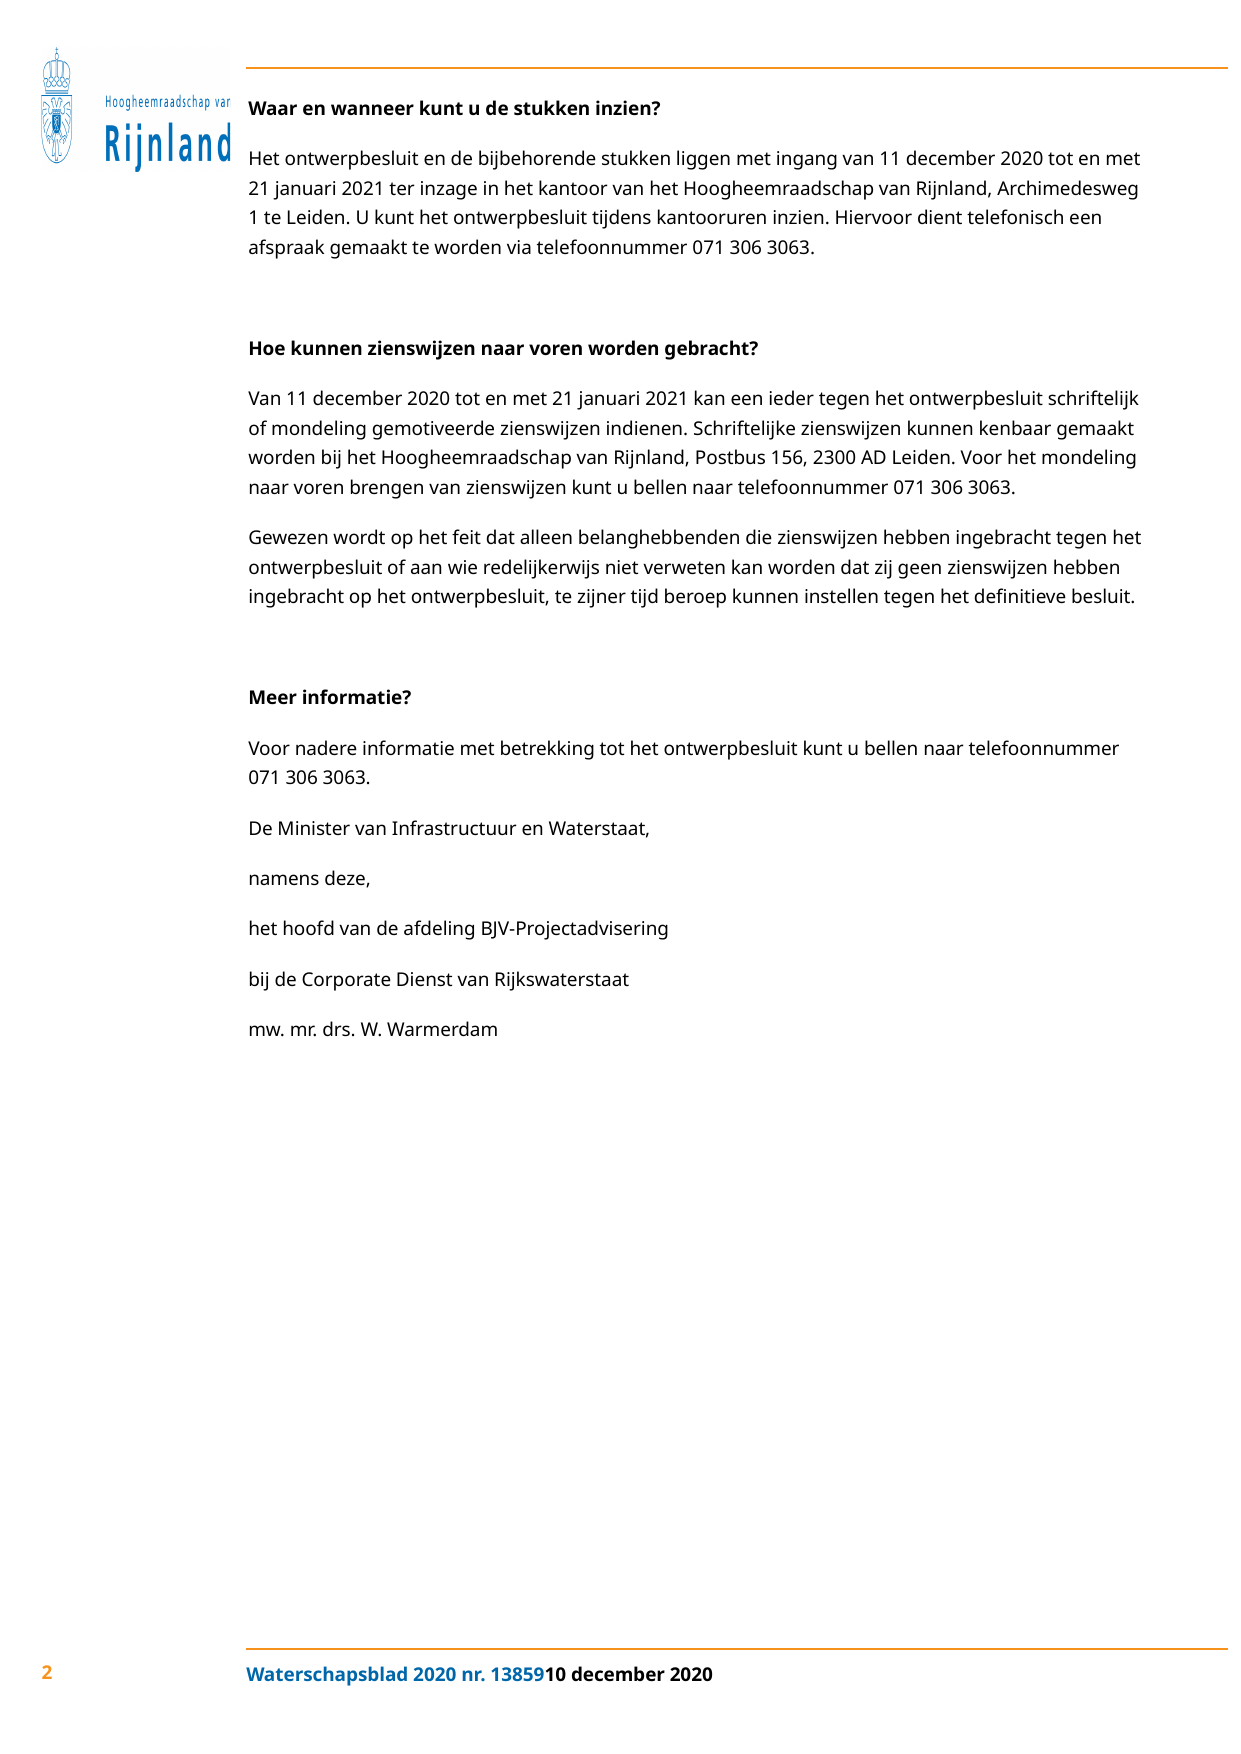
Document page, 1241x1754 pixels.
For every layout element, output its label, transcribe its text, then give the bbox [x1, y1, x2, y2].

text Waar en wanneer kunt u de stukken inzien? [248, 95, 1152, 121]
text Gewezen wordt op het feit dat alleen belanghebbenden die zienswijzen hebben ingebracht tegen het ontwerpbesluit of aan wie redelijkerwijs niet verweten kan worden dat zij geen zienswijzen hebben ingebracht op het ontwerpbesluit, te zijner tijd beroep kunnen instellen tegen het definitieve besluit. [248, 524, 1152, 609]
text bij de Corporate Dienst van Rijkswaterstaat [248, 966, 1152, 992]
text mw. mr. drs. W. Warmerdam [248, 1016, 1152, 1042]
text Van 11 december 2020 tot en met 21 januari 2021 kan een ieder tegen het ontwerpbesluit schriftelijk of mondeling gemotiveerde zienswijzen indienen. Schriftelijke zienswijzen kunnen kenbaar gemaakt worden bij het Hoogheemraadschap van Rijnland, Postbus 156, 2300 AD Leiden. Voor het mondeling naar voren brengen van zienswijzen kunt u bellen naar telefoonnummer 071 306 3063. [248, 385, 1152, 500]
text Hoe kunnen zienswijzen naar voren worden gebracht? [248, 335, 1152, 361]
text Voor nadere informatie met betrekking tot het ontwerpbesluit kunt u bellen naar telefoonnummer 071 306 3063. [248, 735, 1152, 790]
text namens deze, [248, 865, 1152, 891]
picture [41, 47, 231, 172]
text Het ontwerpbesluit en de bijbehorende stukken liggen met ingang van 11 december 2020 tot en met 21 januari 2021 ter inzage in het kantoor van het Hoogheemraadschap van Rijnland, Archimedesweg 1 te Leiden. U kunt het ontwerpbesluit tijdens kantooruren inzien. Hiervoor dient telefonisch een afspraak gemaakt te worden via telefoonnummer 071 306 3063. [248, 145, 1152, 260]
text Meer informatie? [248, 684, 1152, 710]
text het hoofd van de afdeling BJV-Projectadvisering [248, 916, 1152, 941]
text De Minister van Infrastructuur en Waterstaat, [248, 815, 1152, 841]
